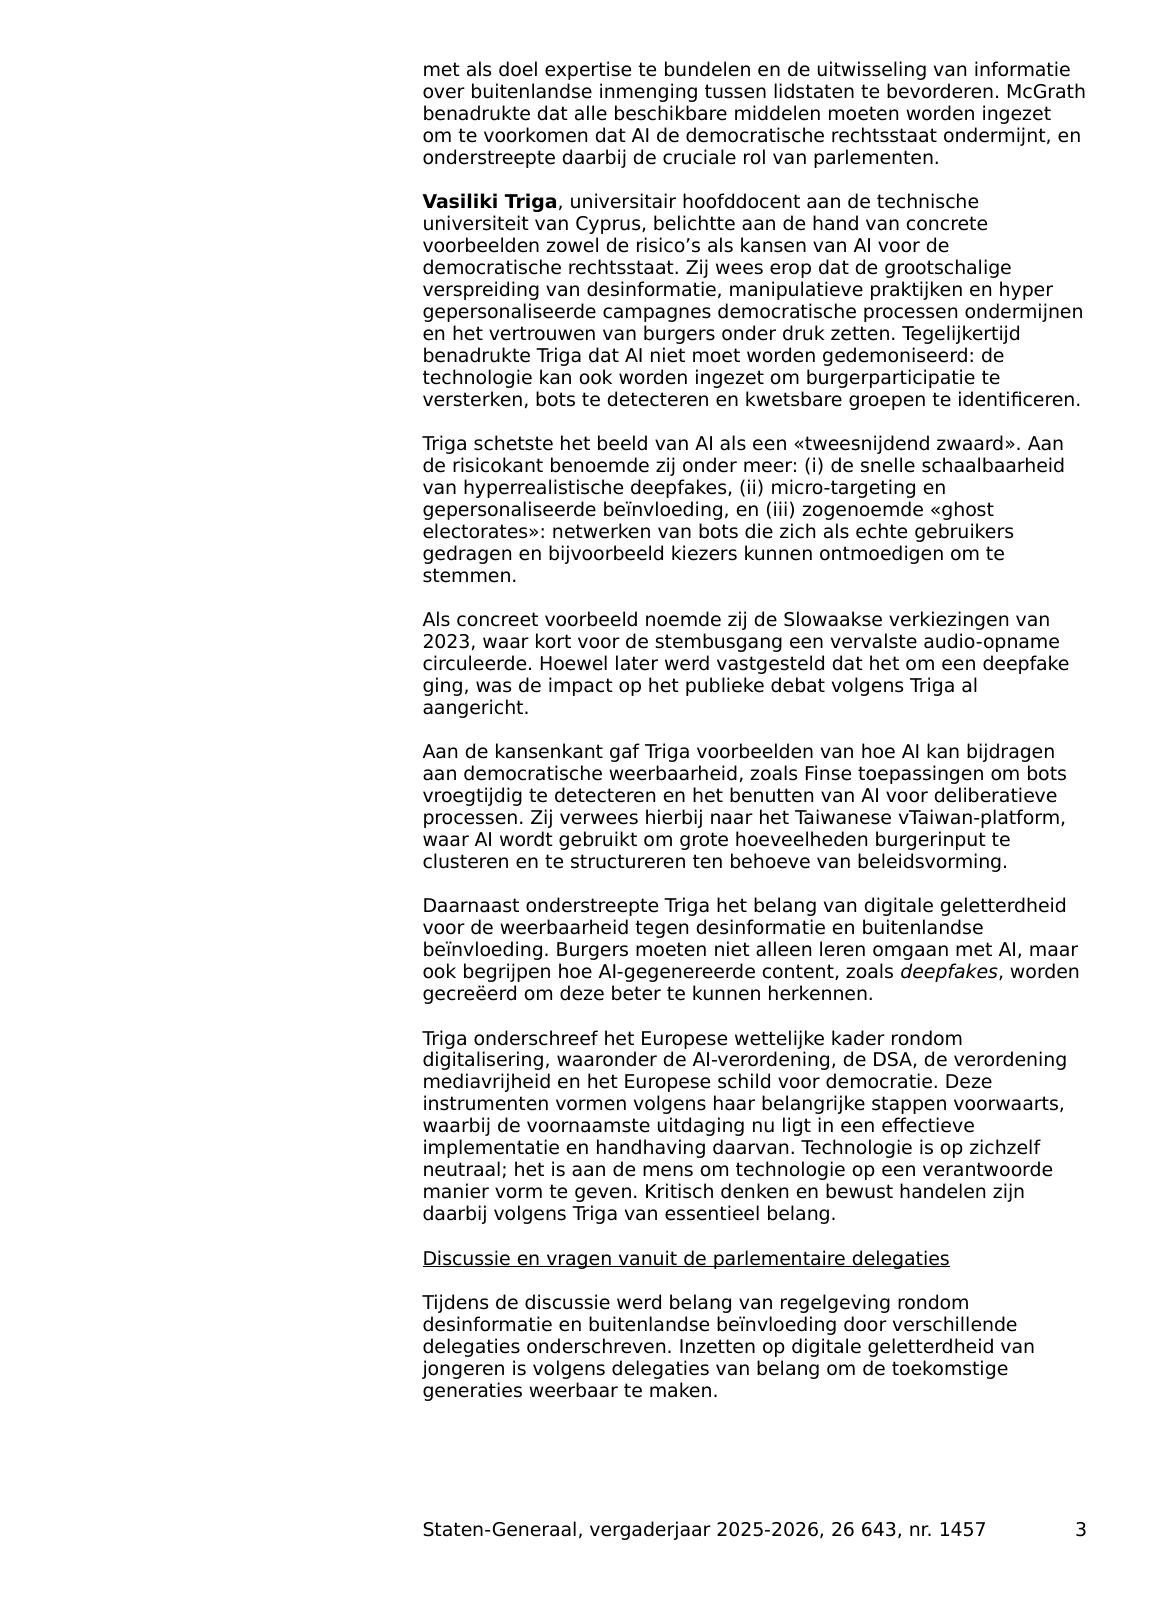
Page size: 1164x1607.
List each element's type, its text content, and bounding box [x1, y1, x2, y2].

text met als doel expertise te bundelen en de uitwisseling van informatie over buitenlandse inmenging tussen lidstaten te bevorderen. McGrath benadrukte dat alle beschikbare middelen moeten worden ingezet om te voorkomen dat AI de democratische rechtsstaat ondermijnt, en onderstreepte daarbij de cruciale rol van parlementen. [422, 59, 1087, 169]
text Als concreet voorbeeld noemde zij de Slowaakse verkiezingen van 2023, waar kort voor de stembusgang een vervalste audio-opname circuleerde. Hoewel later werd vastgesteld dat het om een deepfake ging, was de impact op het publieke debat volgens Triga al aangericht. [422, 609, 1087, 719]
subtitle Discussie en vragen vanuit de parlementaire delegaties [422, 1247, 1087, 1269]
text Triga schetste het beeld van AI als een «tweesnijdend zwaard». Aan de risicokant benoemde zij onder meer: (i) de snelle schaalbaarheid van hyperrealistische deepfakes, (ii) micro-targeting en gepersonaliseerde beïnvloeding, en (iii) zogenoemde «ghost electorates»: netwerken van bots die zich als echte gebruikers gedragen en bijvoorbeeld kiezers kunnen ontmoedigen om te stemmen. [422, 433, 1087, 587]
text Triga onderschreef het Europese wettelijke kader rondom digitalisering, waaronder de AI-verordening, de DSA, de verordening mediavrijheid en het Europese schild voor democratie. Deze instrumenten vormen volgens haar belangrijke stappen voorwaarts, waarbij de voornaamste uitdaging nu ligt in een effectieve implementatie en handhaving daarvan. Technologie is op zichzelf neutraal; het is aan de mens om technologie op een verantwoorde manier vorm te geven. Kritisch denken en bewust handelen zijn daarbij volgens Triga van essentieel belang. [422, 1027, 1087, 1225]
text Vasiliki Triga, universitair hoofddocent aan de technische universiteit van Cyprus, belichtte aan de hand van concrete voorbeelden zowel de risico’s als kansen van AI voor de democratische rechtsstaat. Zij wees erop dat de grootschalige verspreiding van desinformatie, manipulatieve praktijken en hyper gepersonaliseerde campagnes democratische processen ondermijnen en het vertrouwen van burgers onder druk zetten. Tegelijkertijd benadrukte Triga dat AI niet moet worden gedemoniseerd: de technologie kan ook worden ingezet om burgerparticipatie te versterken, bots te detecteren en kwetsbare groepen te identificeren. [422, 191, 1087, 411]
text Tijdens de discussie werd belang van regelgeving rondom desinformatie en buitenlandse beïnvloeding door verschillende delegaties onderschreven. Inzetten op digitale geletterdheid van jongeren is volgens delegaties van belang om de toekomstige generaties weerbaar te maken. [422, 1292, 1087, 1401]
text Aan de kansenkant gaf Triga voorbeelden van hoe AI kan bijdragen aan democratische weerbaarheid, zoals Finse toepassingen om bots vroegtijdig te detecteren en het benutten van AI voor deliberatieve processen. Zij verwees hierbij naar het Taiwanese vTaiwan-platform, waar AI wordt gebruikt om grote hoeveelheden burgerinput te clusteren en te structureren ten behoeve van beleidsvorming. [422, 741, 1087, 873]
text Daarnaast onderstreepte Triga het belang van digitale geletterdheid voor de weerbaarheid tegen desinformatie en buitenlandse beïnvloeding. Burgers moeten niet alleen leren omgaan met AI, maar ook begrijpen hoe AI-gegenereerde content, zoals deepfakes, worden gecreëerd om deze beter te kunnen herkennen. [422, 895, 1087, 1005]
